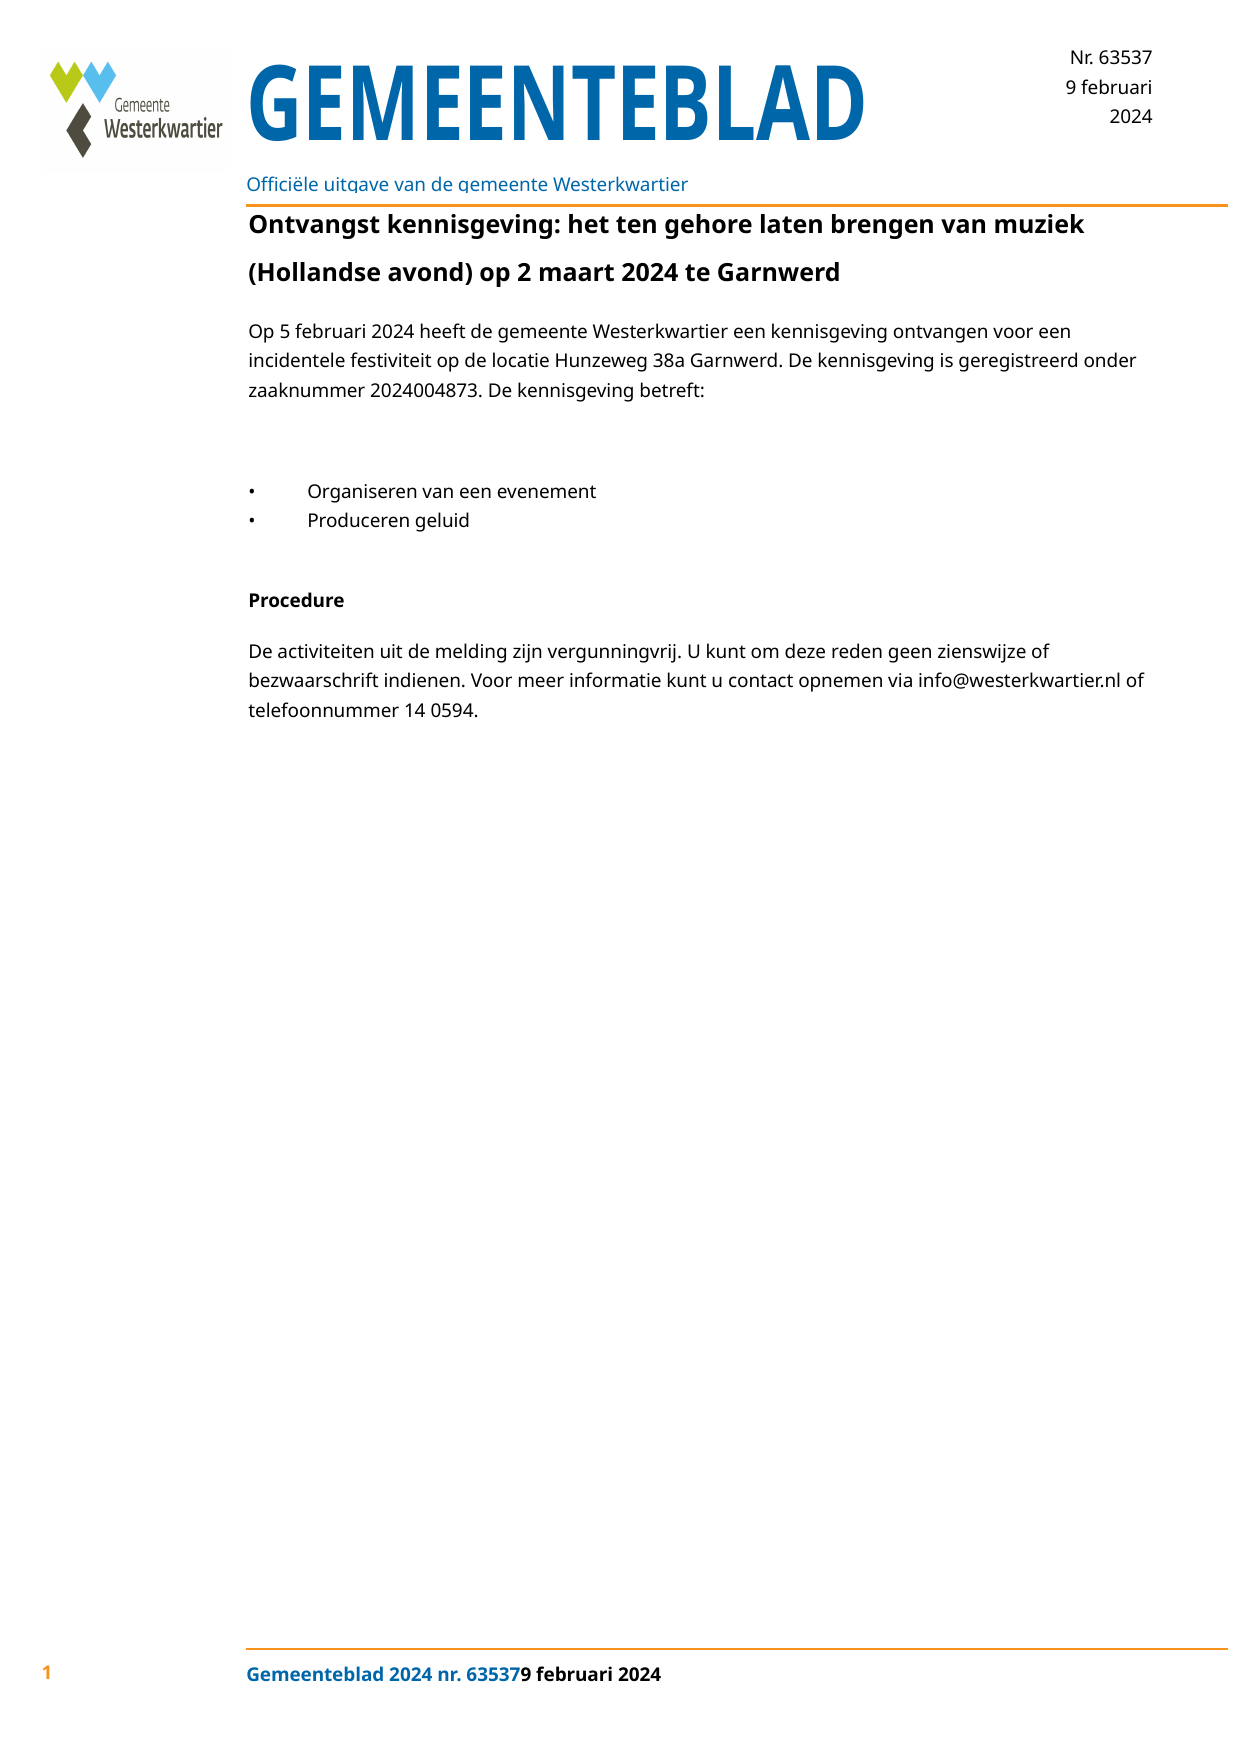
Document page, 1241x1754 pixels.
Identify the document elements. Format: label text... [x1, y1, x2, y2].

list Produceren geluid [248, 507, 1152, 533]
list Organiseren van een evenement [248, 478, 1152, 504]
text Procedure [248, 587, 1152, 613]
text Op 5 februari 2024 heeft de gemeente Westerkwartier een kennisgeving ontvangen voor een incidentele festiviteit op de locatie Hunzeweg 38a Garnwerd. De kennisgeving is geregistreerd onder zaaknummer 2024004873. De kennisgeving betreft: [248, 318, 1152, 403]
text De activiteiten uit de melding zijn vergunningvrij. U kunt om deze reden geen zienswijze of bezwaarschrift indienen. Voor meer informatie kunt u contact opnemen via info@westerkwartier.nl of telefoonnummer 14 0594. [248, 638, 1152, 723]
picture [41, 47, 231, 172]
text Ontvangst kennisgeving: het ten gehore laten brengen van muziek (Hollandse avond) op 2 maart 2024 te Garnwerd [248, 207, 1152, 288]
